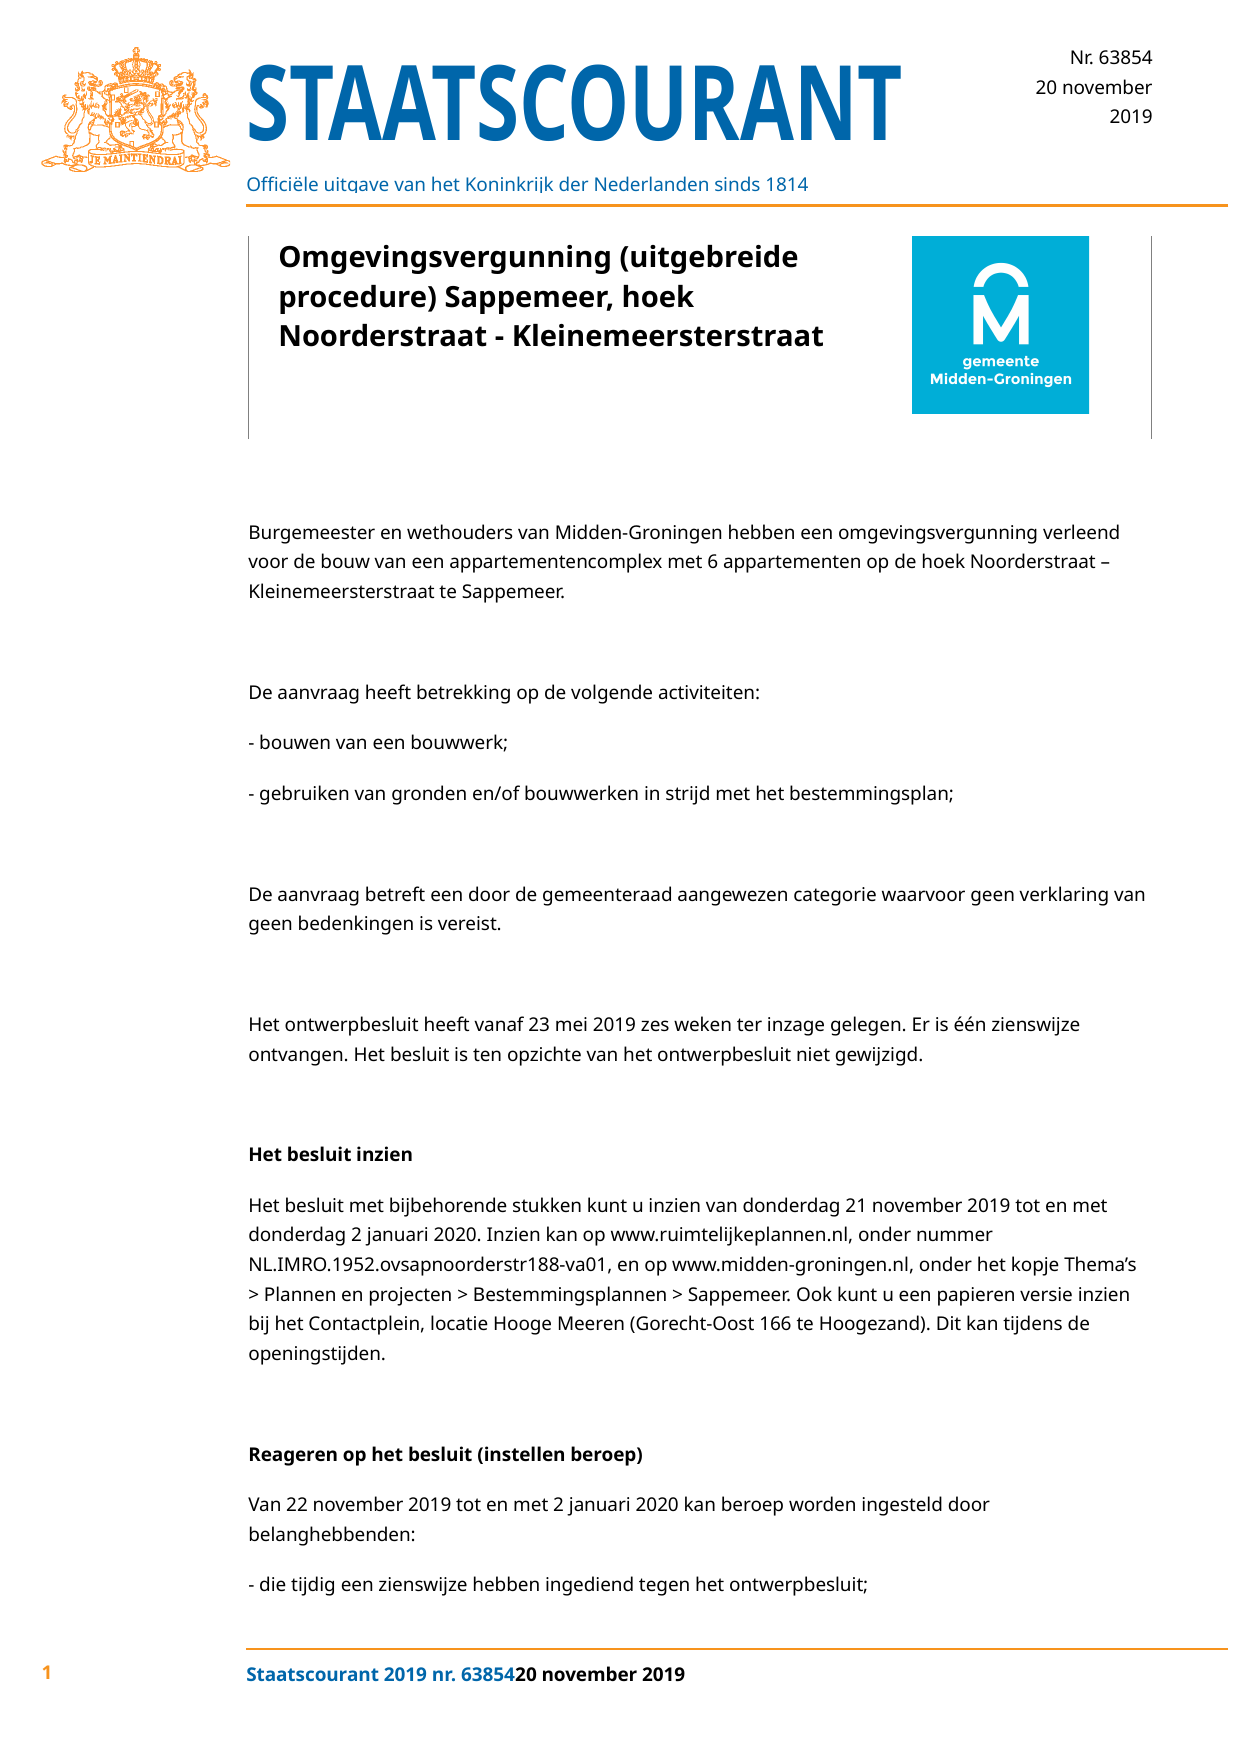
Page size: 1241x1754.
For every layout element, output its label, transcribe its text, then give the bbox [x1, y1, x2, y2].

picture [41, 47, 231, 172]
picture [932, 374, 942, 383]
picture [983, 359, 989, 366]
picture [1046, 377, 1052, 385]
text Burgemeester en wethouders van Midden-Groningen hebben een omgevingsvergunning verleend voor de bouw van een appartementencomplex met 6 appartementen op de hoek Noorderstraat – Kleinemeersterstraat te Sappemeer. [248, 519, 1152, 604]
table_header [850, 414, 1151, 439]
text - bouwen van een bouwwerk; [248, 729, 1152, 755]
table_header Omgevingsvergunning (uitgebreide procedure) Sappemeer, hoek Noorderstraat - Kleinemeersterstraat [249, 236, 850, 439]
table_header [1090, 236, 1151, 413]
text Het besluit inzien [248, 1142, 1152, 1167]
text De aanvraag heeft betrekking op de volgende activiteiten: [248, 679, 1152, 705]
picture [964, 359, 971, 368]
text Het besluit met bijbehorende stukken kunt u inzien van donderdag 21 november 2019 tot en met donderdag 2 januari 2020. Inzien kan op www.ruimtelijkeplannen.nl, onder nummer NL.IMRO.1952.ovsapnoorderstr188-va01, en op www.midden-groningen.nl, onder het kopje Thema’s > Plannen en projecten > Bestemmingsplannen > Sappemeer. Ook kunt u een papieren versie inzien bij het Contactplein, locatie Hooge Meeren (Gorecht-Oost 166 te Hoogezand). Dit kan tijdens de openingstijden. [248, 1192, 1152, 1366]
text De aanvraag betreft een door de gemeenteraad aangewezen categorie waarvoor geen verklaring van geen bedenkingen is vereist. [248, 881, 1152, 936]
text Het ontwerpbesluit heeft vanaf 23 mei 2019 zes weken ter inzage gelegen. Er is één zienswijze ontvangen. Het besluit is ten opzichte van het ontwerpbesluit niet gewijzigd. [248, 1011, 1152, 1066]
table_header [850, 236, 912, 413]
text Reageren op het besluit (instellen beroep) [248, 1441, 1152, 1466]
picture [975, 264, 1027, 286]
picture [974, 296, 1028, 344]
text - die tijdig een zienswijze hebben ingediend tegen het ontwerpbesluit; [248, 1571, 1152, 1597]
text - gebruiken van gronden en/of bouwwerken in strijd met het bestemmingsplan; [248, 780, 1152, 806]
text Van 22 november 2019 tot en met 2 januari 2020 kan beroep worden ingesteld door belanghebbenden: [248, 1491, 1152, 1546]
